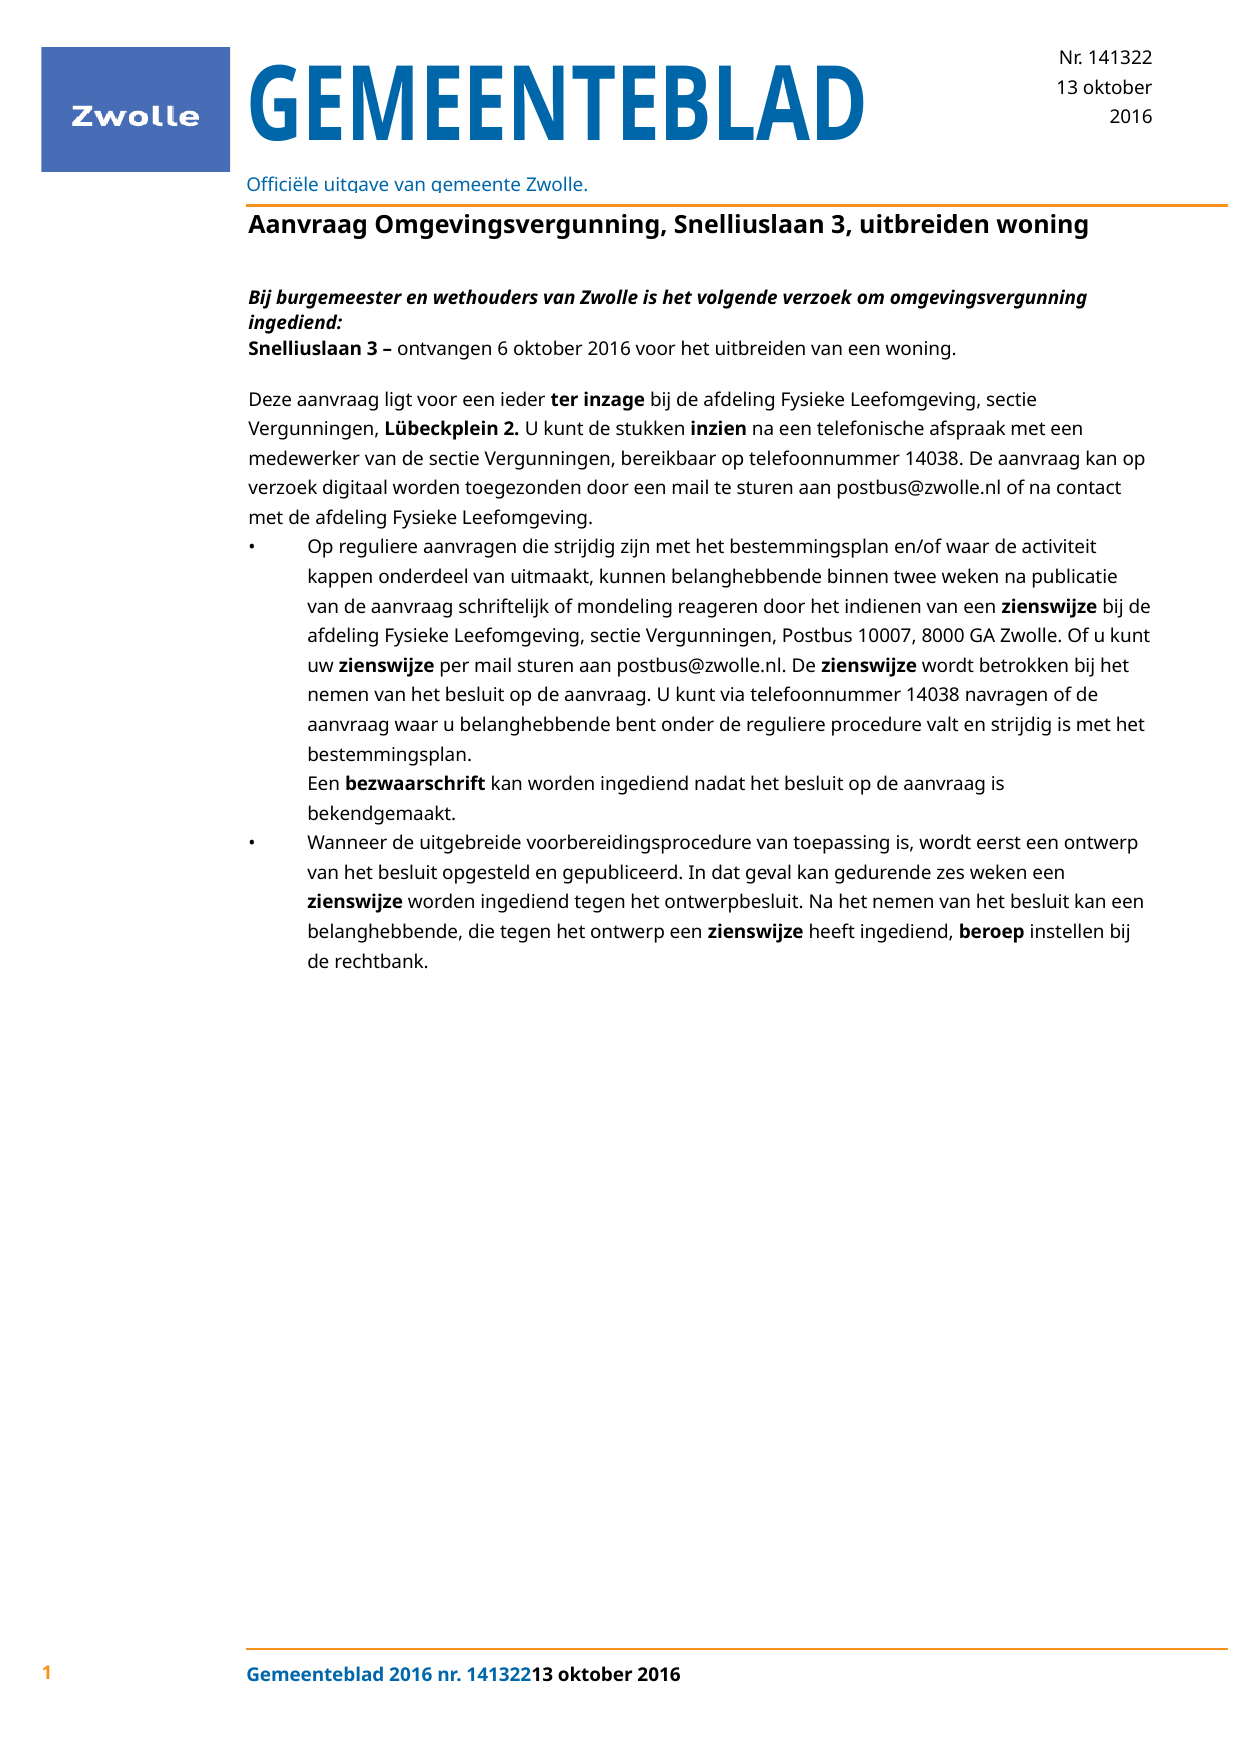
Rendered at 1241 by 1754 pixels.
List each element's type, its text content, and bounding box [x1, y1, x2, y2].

text Bij burgemeester en wethouders van Zwolle is het volgende verzoek om omgevingsvergunning ingediend: [248, 284, 1152, 335]
list Een bezwaarschrift kan worden ingediend nadat het besluit op de aanvraag is bekendgemaakt. [248, 770, 1152, 826]
list Op reguliere aanvragen die strijdig zijn met het bestemmingsplan en/of waar de activiteit kappen onderdeel van uitmaakt, kunnen belanghebbende binnen twee weken na publicatie van de aanvraag schriftelijk of mondeling reageren door het indienen van een zienswijze bij de afdeling Fysieke Leefomgeving, sectie Vergunningen, Postbus 10007, 8000 GA Zwolle. Of u kunt uw zienswijze per mail sturen aan postbus@zwolle.nl. De zienswijze wordt betrokken bij het nemen van het besluit op de aanvraag. U kunt via telefoonnummer 14038 navragen of de aanvraag waar u belanghebbende bent onder de reguliere procedure valt en strijdig is met het bestemmingsplan. [248, 534, 1152, 766]
picture [41, 47, 231, 172]
text Snelliuslaan 3 – ontvangen 6 oktober 2016 voor het uitbreiden van een woning. [248, 335, 1152, 361]
text Aanvraag Omgevingsvergunning, Snelliuslaan 3, uitbreiden woning [248, 207, 1152, 241]
text Deze aanvraag ligt voor een ieder ter inzage bij de afdeling Fysieke Leefomgeving, sectie Vergunningen, Lübeckplein 2. U kunt de stukken inzien na een telefonische afspraak met een medewerker van de sectie Vergunningen, bereikbaar op telefoonnummer 14038. De aanvraag kan op verzoek digitaal worden toegezonden door een mail te sturen aan postbus@zwolle.nl of na contact met de afdeling Fysieke Leefomgeving. [248, 386, 1152, 530]
list Wanneer de uitgebreide voorbereidingsprocedure van toepassing is, wordt eerst een ontwerp van het besluit opgesteld en gepubliceerd. In dat geval kan gedurende zes weken een zienswijze worden ingediend tegen het ontwerpbesluit. Na het nemen van het besluit kan een belanghebbende, die tegen het ontwerp een zienswijze heeft ingediend, beroep instellen bij de rechtbank. [248, 829, 1152, 973]
